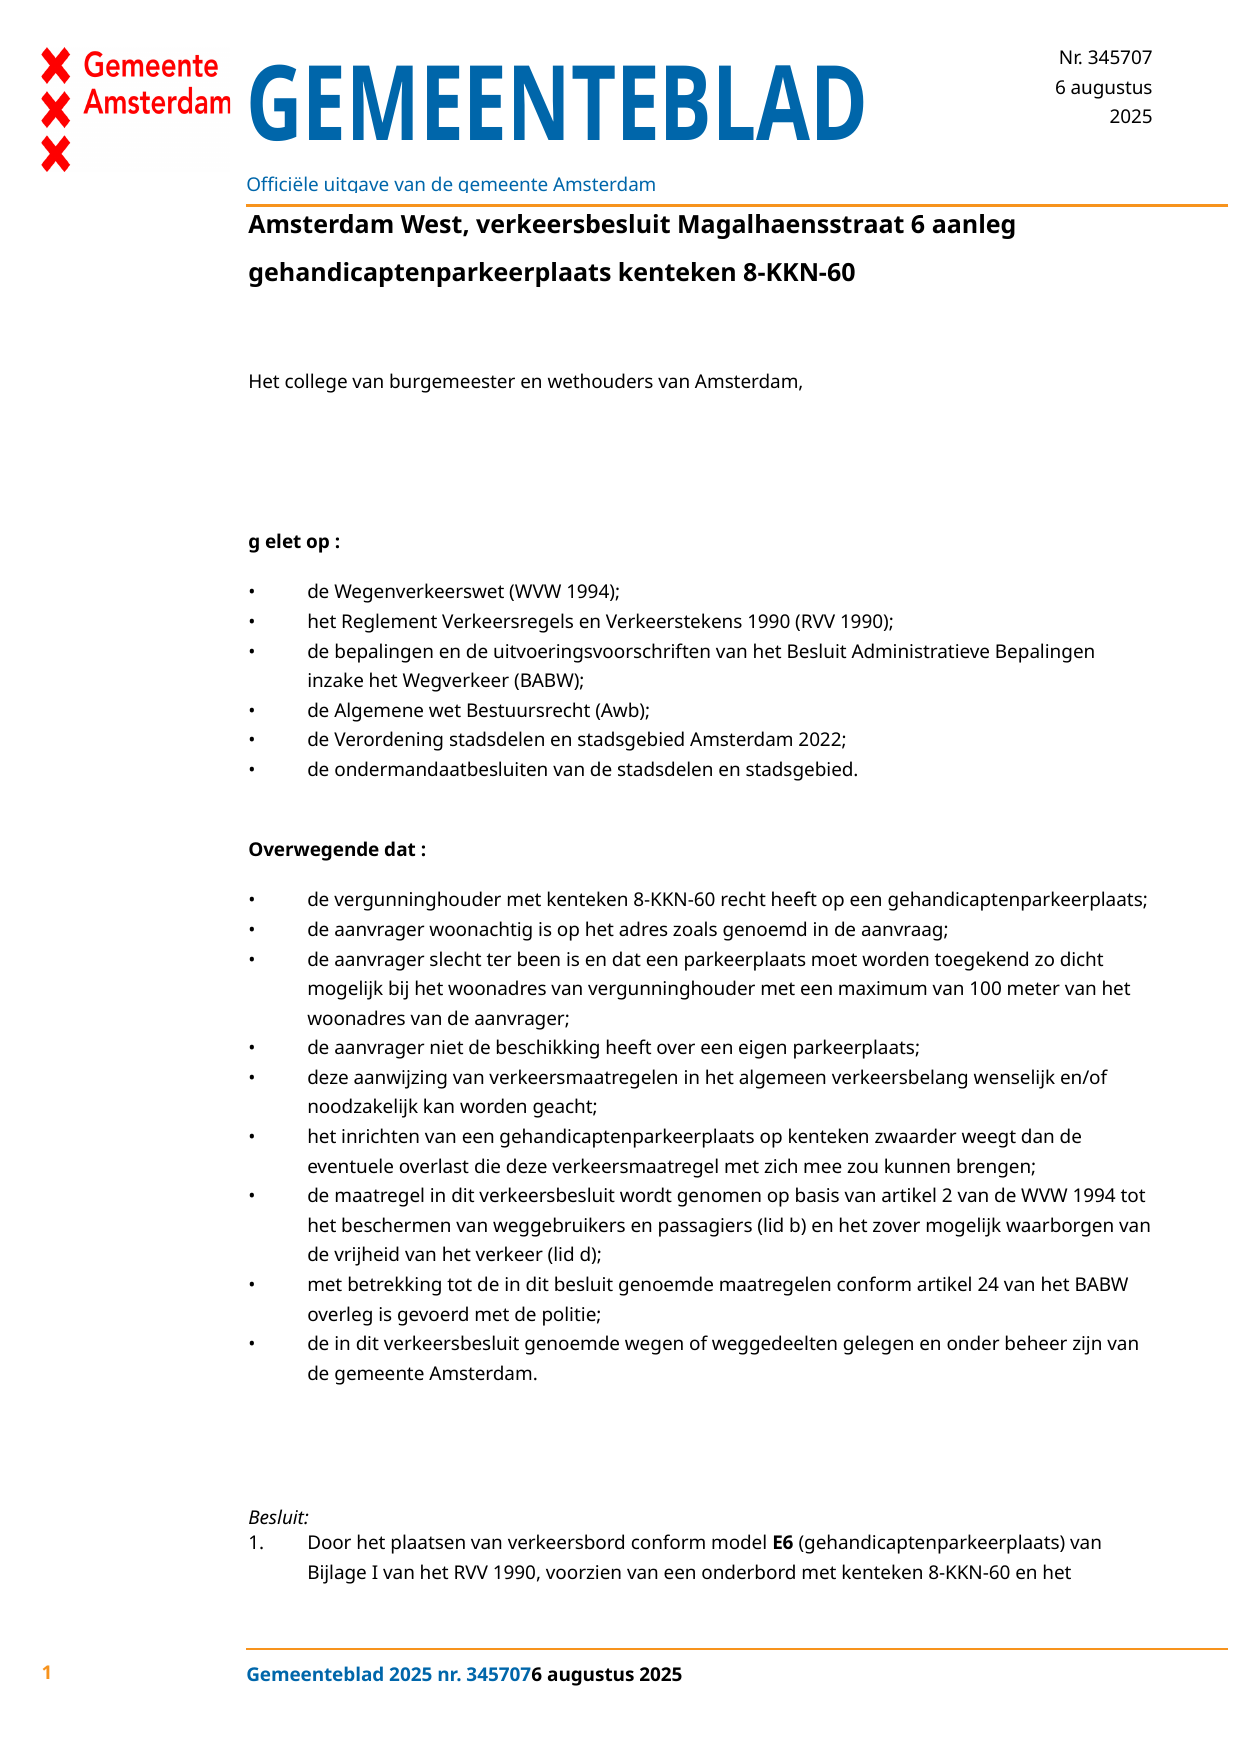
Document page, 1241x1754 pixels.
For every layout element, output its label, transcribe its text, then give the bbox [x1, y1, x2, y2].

list de aanvrager woonachtig is op het adres zoals genoemd in de aanvraag; [248, 916, 1152, 942]
text Amsterdam West, verkeersbesluit Magalhaensstraat 6 aanleg gehandicaptenparkeerplaats kenteken 8-KKN-60 [248, 207, 1152, 288]
list het inrichten van een gehandicaptenparkeerplaats op kenteken zwaarder weegt dan de eventuele overlast die deze verkeersmaatregel met zich mee zou kunnen brengen; [248, 1123, 1152, 1178]
list de bepalingen en de uitvoeringsvoorschriften van het Besluit Administratieve Bepalingen inzake het Wegverkeer (BABW); [248, 638, 1152, 693]
list Door het plaatsen van verkeersbord conform model E6 (gehandicaptenparkeerplaats) van Bijlage I van het RVV 1990, voorzien van een onderbord met kenteken 8-KKN-60 en het [248, 1529, 1152, 1585]
list de ondermandaatbesluiten van de stadsdelen en stadsgebied. [248, 756, 1152, 782]
list de Algemene wet Bestuursrecht (Awb); [248, 697, 1152, 723]
list de in dit verkeersbesluit genoemde wegen of weggedeelten gelegen en onder beheer zijn van de gemeente Amsterdam. [248, 1330, 1152, 1386]
picture [41, 47, 231, 172]
list de aanvrager slecht ter been is en dat een parkeerplaats moet worden toegekend zo dicht mogelijk bij het woonadres van vergunninghouder met een maximum van 100 meter van het woonadres van de aanvrager; [248, 946, 1152, 1031]
list met betrekking tot de in dit besluit genoemde maatregelen conform artikel 24 van het BABW overleg is gevoerd met de politie; [248, 1271, 1152, 1326]
list de aanvrager niet de beschikking heeft over een eigen parkeerplaats; [248, 1034, 1152, 1060]
text Overwegende dat : [248, 836, 1152, 862]
list deze aanwijzing van verkeersmaatregelen in het algemeen verkeersbelang wenselijk en/of noodzakelijk kan worden geacht; [248, 1064, 1152, 1119]
text Het college van burgemeester en wethouders van Amsterdam, [248, 368, 1152, 394]
list de vergunninghouder met kenteken 8-KKN-60 recht heeft op een gehandicaptenparkeerplaats; [248, 887, 1152, 912]
text g elet op : [248, 528, 1152, 554]
text Besluit: [248, 1504, 1152, 1529]
list de Verordening stadsdelen en stadsgebied Amsterdam 2022; [248, 727, 1152, 752]
list de maatregel in dit verkeersbesluit wordt genomen op basis van artikel 2 van de WVW 1994 tot het beschermen van weggebruikers en passagiers (lid b) en het zover mogelijk waarborgen van de vrijheid van het verkeer (lid d); [248, 1182, 1152, 1267]
list de Wegenverkeerswet (WVW 1994); [248, 579, 1152, 604]
list het Reglement Verkeersregels en Verkeerstekens 1990 (RVV 1990); [248, 608, 1152, 634]
